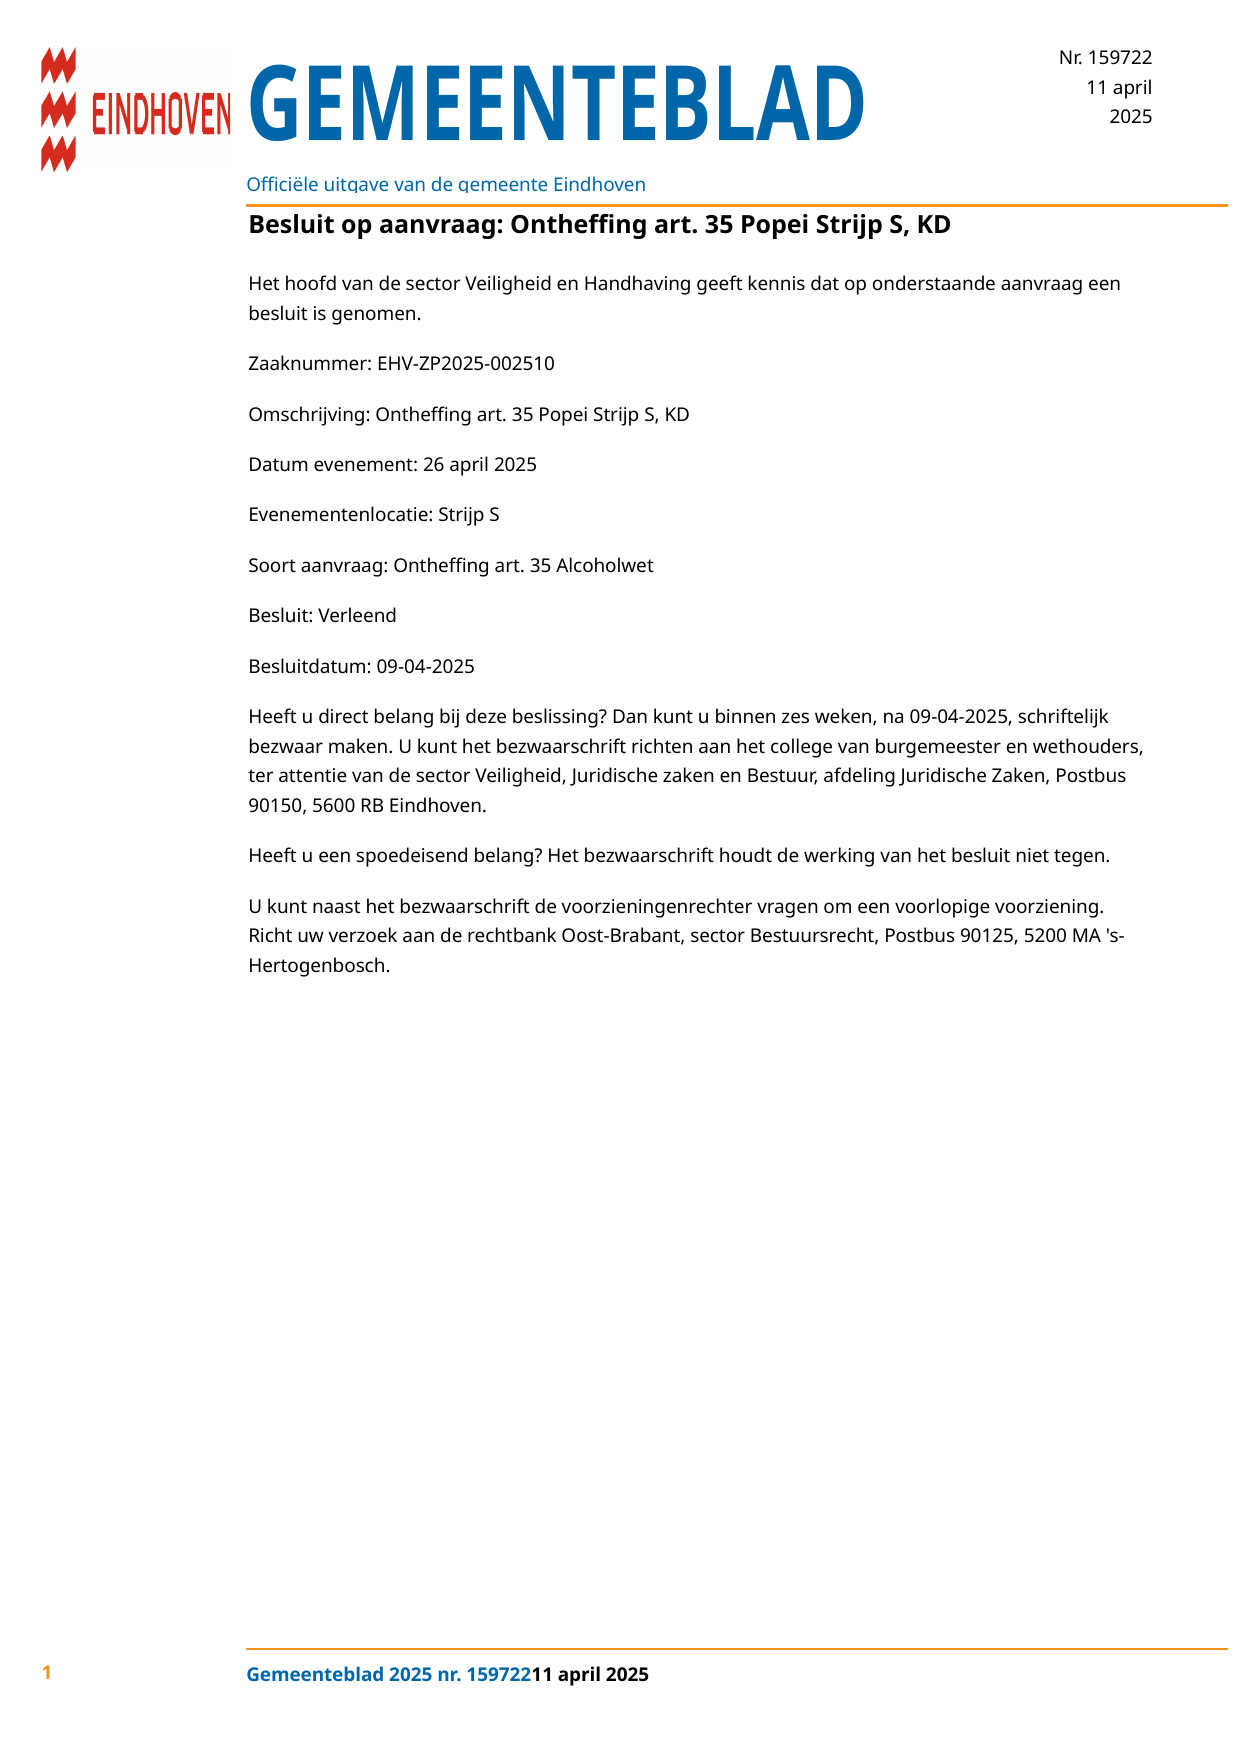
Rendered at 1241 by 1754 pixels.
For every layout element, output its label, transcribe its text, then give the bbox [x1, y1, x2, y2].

text U kunt naast het bezwaarschrift de voorzieningenrechter vragen om een voorlopige voorziening. Richt uw verzoek aan de rechtbank Oost-Brabant, sector Bestuursrecht, Postbus 90125, 5200 MA 's-Hertogenbosch. [248, 893, 1152, 978]
text Datum evenement: 26 april 2025 [248, 451, 1152, 477]
text Evenementenlocatie: Strijp S [248, 502, 1152, 527]
text Heeft u een spoedeisend belang? Het bezwaarschrift houdt de werking van het besluit niet tegen. [248, 842, 1152, 868]
picture [41, 47, 231, 172]
text Besluit op aanvraag: Ontheffing art. 35 Popei Strijp S, KD [248, 207, 1152, 241]
text Heeft u direct belang bij deze beslissing? Dan kunt u binnen zes weken, na 09-04-2025, schriftelijk bezwaar maken. U kunt het bezwaarschrift richten aan het college van burgemeester en wethouders, ter attentie van de sector Veiligheid, Juridische zaken en Bestuur, afdeling Juridische Zaken, Postbus 90150, 5600 RB Eindhoven. [248, 703, 1152, 818]
text Besluitdatum: 09-04-2025 [248, 653, 1152, 678]
text Zaaknummer: EHV-ZP2025-002510 [248, 350, 1152, 376]
text Besluit: Verleend [248, 602, 1152, 628]
text Soort aanvraag: Ontheffing art. 35 Alcoholwet [248, 552, 1152, 578]
text Het hoofd van de sector Veiligheid en Handhaving geeft kennis dat op onderstaande aanvraag een besluit is genomen. [248, 270, 1152, 326]
text Omschrijving: Ontheffing art. 35 Popei Strijp S, KD [248, 401, 1152, 426]
